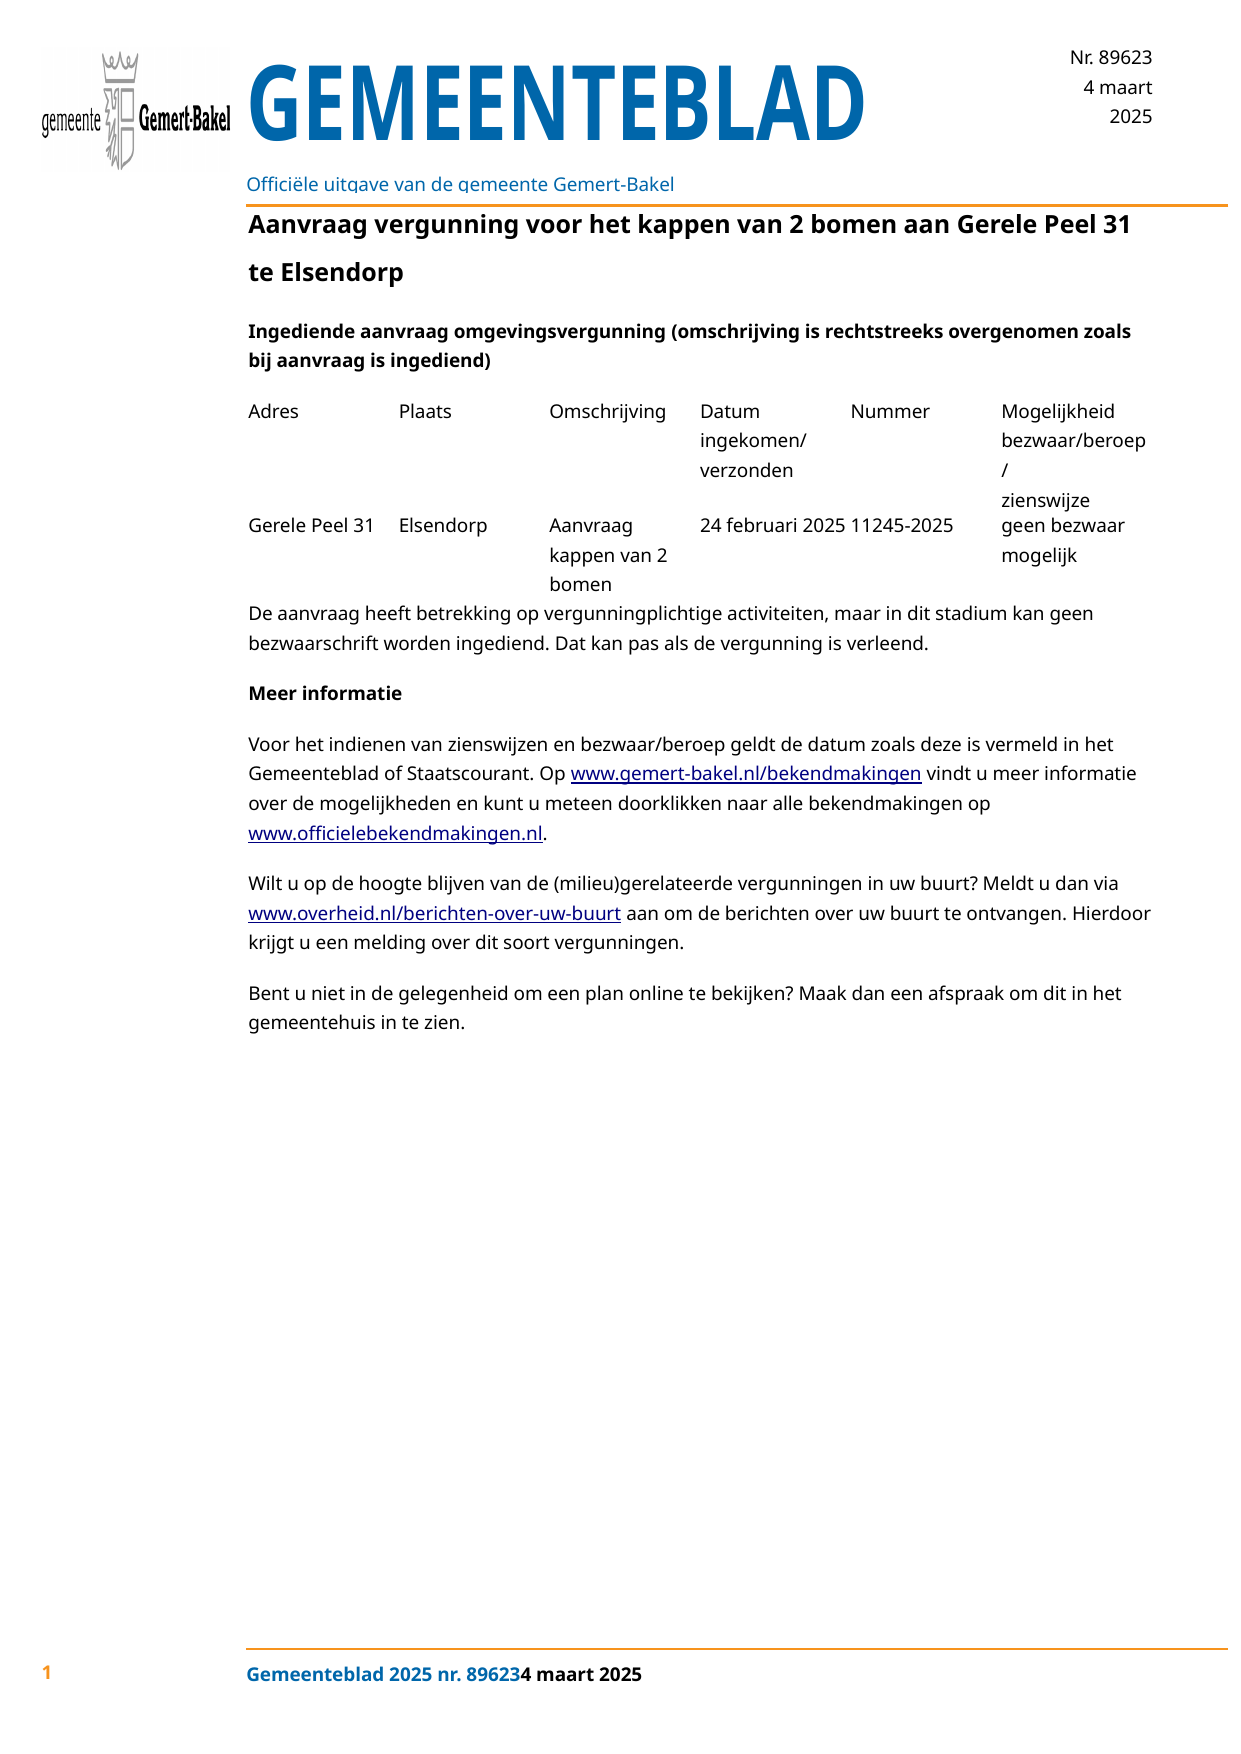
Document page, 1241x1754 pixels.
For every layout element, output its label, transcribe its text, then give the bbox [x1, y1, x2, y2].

table_header Nummer [850, 398, 1001, 512]
table_cell Aanvraag kappen van 2 bomen [549, 513, 700, 597]
text De aanvraag heeft betrekking op vergunningplichtige activiteiten, maar in dit stadium kan geen bezwaarschrift worden ingediend. Dat kan pas als de vergunning is verleend. [248, 601, 1152, 656]
table_cell Gerele Peel 31 [248, 513, 398, 597]
table_header Adres [248, 398, 398, 512]
table_cell 24 februari 2025 [700, 513, 850, 597]
table_header Mogelijkheid bezwaar/beroep/ zienswijze [1001, 398, 1152, 512]
text Wilt u op de hoogte blijven van de (milieu)gerelateerde vergunningen in uw buurt? Meldt u dan via www.overheid.nl/berichten-over-uw-buurt aan om de berichten over uw buurt te ontvangen. Hierdoor krijgt u een melding over dit soort vergunningen. [248, 870, 1152, 955]
text Ingediende aanvraag omgevingsvergunning (omschrijving is rechtstreeks overgenomen zoals bij aanvraag is ingediend) [248, 318, 1152, 373]
table_header Plaats [399, 398, 549, 512]
table_cell 11245-2025 [850, 513, 1001, 597]
text Meer informatie [248, 681, 1152, 706]
table_header Datum ingekomen/ verzonden [700, 398, 850, 512]
table_header Omschrijving [549, 398, 700, 512]
table_cell geen bezwaar mogelijk [1001, 513, 1152, 597]
text Bent u niet in de gelegenheid om een plan online te bekijken? Maak dan een afspraak om dit in het gemeentehuis in te zien. [248, 980, 1152, 1035]
table_cell Elsendorp [399, 513, 549, 597]
picture [41, 47, 231, 172]
text Aanvraag vergunning voor het kappen van 2 bomen aan Gerele Peel 31 te Elsendorp [248, 207, 1152, 288]
text Voor het indienen van zienswijzen en bezwaar/beroep geldt de datum zoals deze is vermeld in het Gemeenteblad of Staatscourant. Op www.gemert-bakel.nl/bekendmakingen vindt u meer informatie over de mogelijkheden en kunt u meteen doorklikken naar alle bekendmakingen op www.officielebekendmakingen.nl. [248, 731, 1152, 846]
